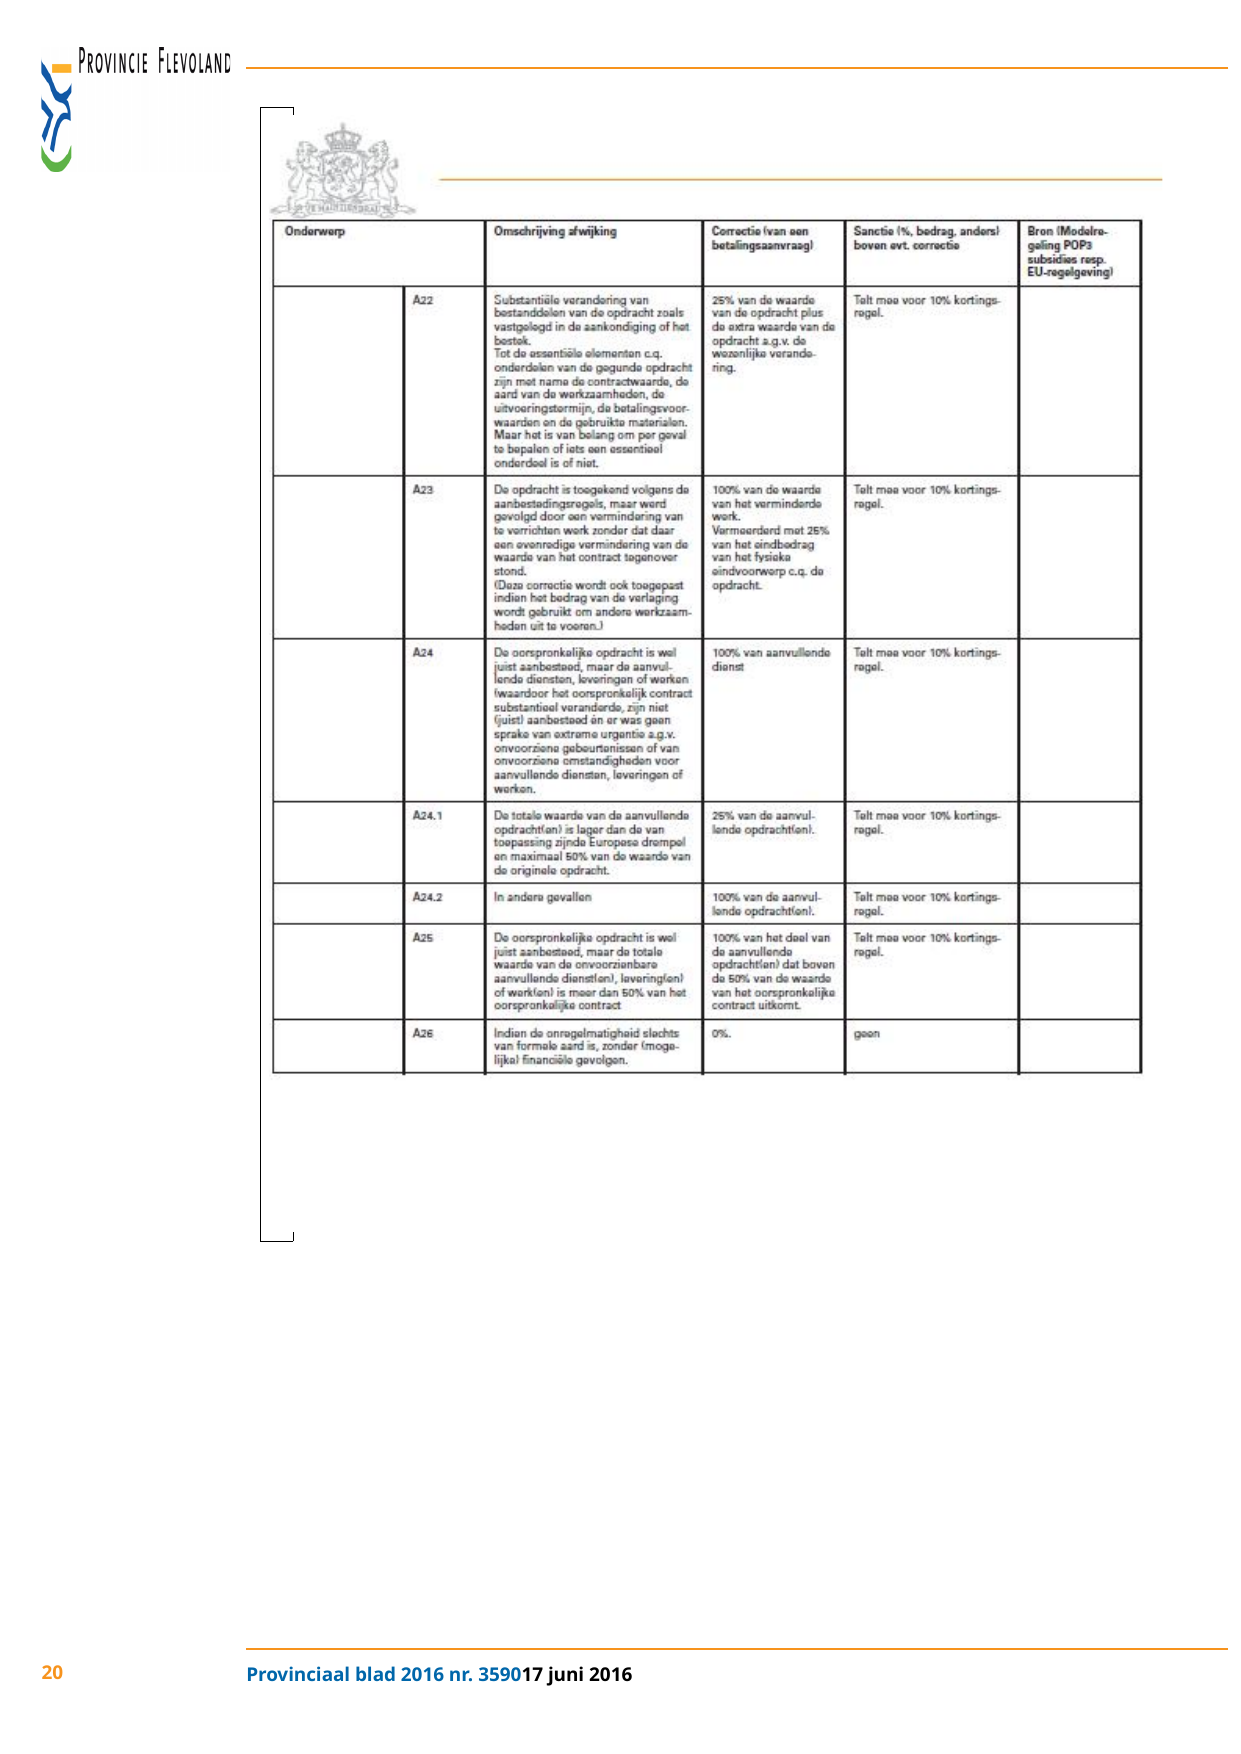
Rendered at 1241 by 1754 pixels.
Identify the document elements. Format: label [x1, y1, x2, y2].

picture [268, 115, 1163, 1232]
picture [41, 47, 231, 172]
